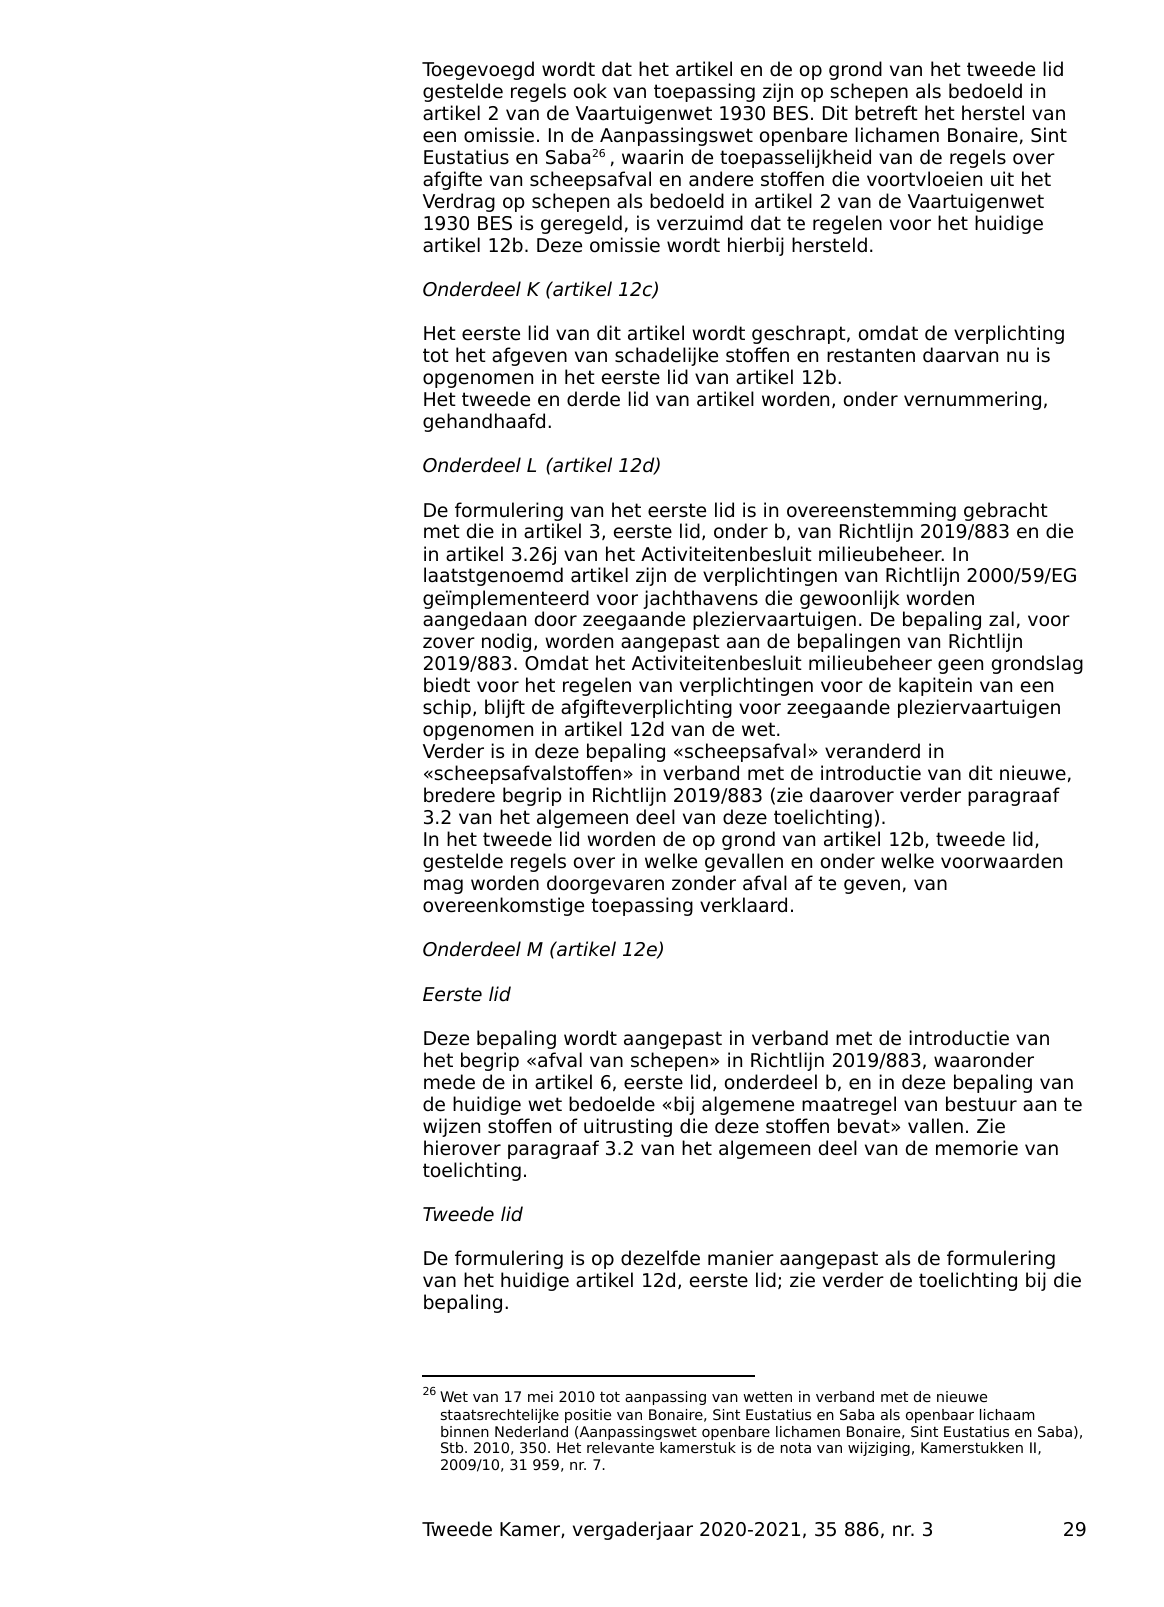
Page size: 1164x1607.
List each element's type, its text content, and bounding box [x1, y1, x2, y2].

subtitle Eerste lid [422, 983, 1087, 1005]
text Toegevoegd wordt dat het artikel en de op grond van het tweede lid gestelde regels ook van toepassing zijn op schepen als bedoeld in artikel 2 van de Vaartuigenwet 1930 BES. Dit betreft het herstel van een omissie. In de Aanpassingswet openbare lichamen Bonaire, Sint Eustatius en Saba, waarin de toepasselijkheid van de regels over afgifte van scheepsafval en andere stoffen die voortvloeien uit het Verdrag op schepen als bedoeld in artikel 2 van de Vaartuigenwet 1930 BES is geregeld, is verzuimd dat te regelen voor het huidige artikel 12b. Deze omissie wordt hierbij hersteld. [422, 59, 1087, 257]
subtitle Onderdeel M (artikel 12e) [422, 939, 1087, 961]
text Het eerste lid van dit artikel wordt geschrapt, omdat de verplichting tot het afgeven van schadelijke stoffen en restanten daarvan nu is opgenomen in het eerste lid van artikel 12b. [422, 323, 1087, 389]
text De formulering van het eerste lid is in overeenstemming gebracht met die in artikel 3, eerste lid, onder b, van Richtlijn 2019/883 en die in artikel 3.26j van het Activiteitenbesluit milieubeheer. In laatstgenoemd artikel zijn de verplichtingen van Richtlijn 2000/59/EG geïmplementeerd voor jachthavens die gewoonlijk worden aangedaan door zeegaande pleziervaartuigen. De bepaling zal, voor zover nodig, worden aangepast aan de bepalingen van Richtlijn 2019/883. Omdat het Activiteitenbesluit milieubeheer geen grondslag biedt voor het regelen van verplichtingen voor de kapitein van een schip, blijft de afgifteverplichting voor zeegaande pleziervaartuigen opgenomen in artikel 12d van de wet. [422, 499, 1087, 741]
text Het tweede en derde lid van artikel worden, onder vernummering, gehandhaafd. [422, 389, 1087, 433]
subtitle Onderdeel K (artikel 12c) [422, 279, 1087, 301]
text De formulering is op dezelfde manier aangepast als de formulering van het huidige artikel 12d, eerste lid; zie verder de toelichting bij die bepaling. [422, 1248, 1087, 1314]
subtitle Tweede lid [422, 1204, 1087, 1226]
text In het tweede lid worden de op grond van artikel 12b, tweede lid, gestelde regels over in welke gevallen en onder welke voorwaarden mag worden doorgevaren zonder afval af te geven, van overeenkomstige toepassing verklaard. [422, 829, 1087, 917]
text Wet van 17 mei 2010 tot aanpassing van wetten in verband met de nieuwe staatsrechtelijke positie van Bonaire, Sint Eustatius en Saba als openbaar lichaam binnen Nederland (Aanpassingswet openbare lichamen Bonaire, Sint Eustatius en Saba), Stb. 2010, 350. Het relevante kamerstuk is de nota van wijziging, Kamerstukken II, 2009/10, 31 959, nr. 7. [422, 1385, 1087, 1474]
subtitle Onderdeel L (artikel 12d) [422, 455, 1087, 477]
text Deze bepaling wordt aangepast in verband met de introductie van het begrip «afval van schepen» in Richtlijn 2019/883, waaronder mede de in artikel 6, eerste lid, onderdeel b, en in deze bepaling van de huidige wet bedoelde «bij algemene maatregel van bestuur aan te wijzen stoffen of uitrusting die deze stoffen bevat» vallen. Zie hierover paragraaf 3.2 van het algemeen deel van de memorie van toelichting. [422, 1028, 1087, 1181]
text Verder is in deze bepaling «scheepsafval» veranderd in «scheepsafvalstoffen» in verband met de introductie van dit nieuwe, bredere begrip in Richtlijn 2019/883 (zie daarover verder paragraaf 3.2 van het algemeen deel van deze toelichting). [422, 741, 1087, 829]
